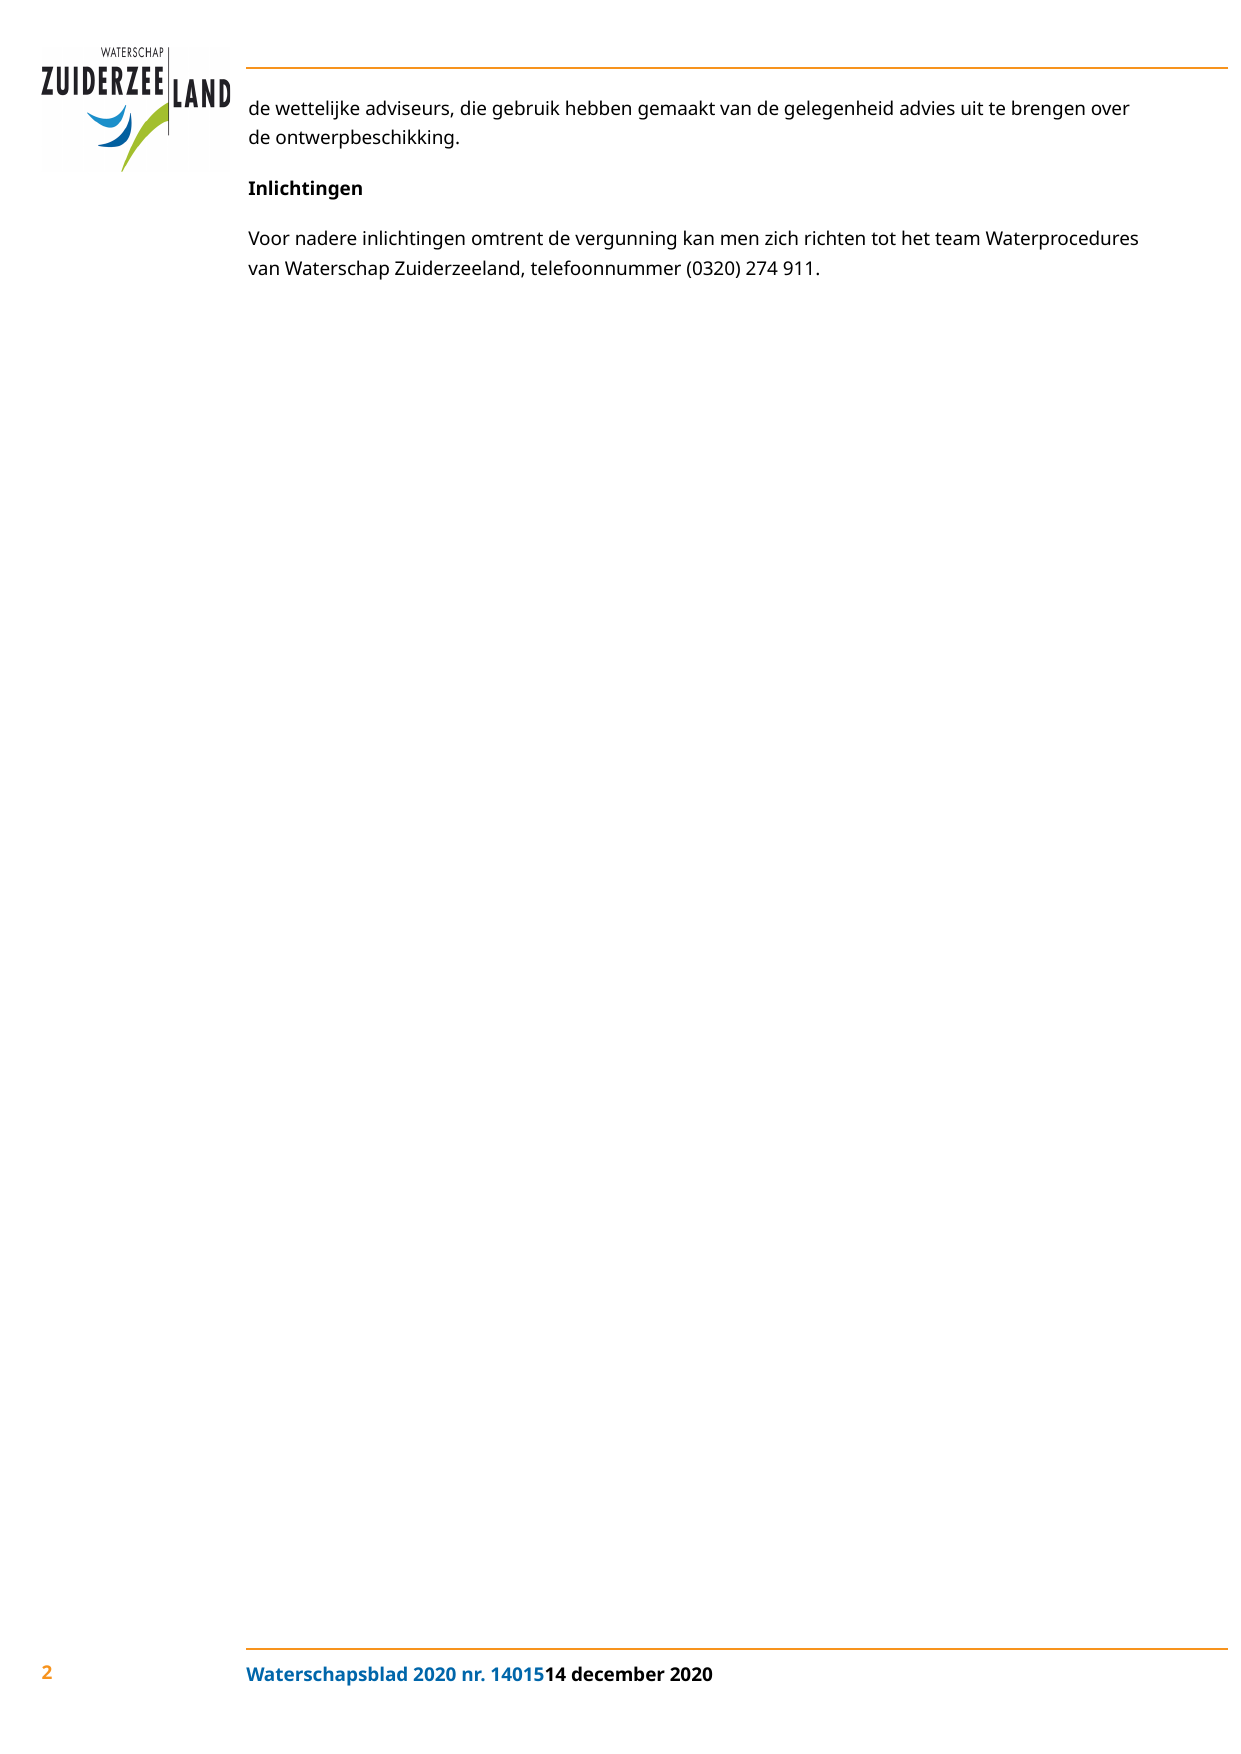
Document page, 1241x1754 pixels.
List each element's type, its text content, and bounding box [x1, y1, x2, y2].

text Inlichtingen [248, 175, 1152, 201]
text Voor nadere inlichtingen omtrent de vergunning kan men zich richten tot het team Waterprocedures van Waterschap Zuiderzeeland, telefoonnummer (0320) 274 911. [248, 225, 1152, 281]
picture [41, 47, 231, 172]
text de wettelijke adviseurs, die gebruik hebben gemaakt van de gelegenheid advies uit te brengen over de ontwerpbeschikking. [248, 95, 1152, 150]
